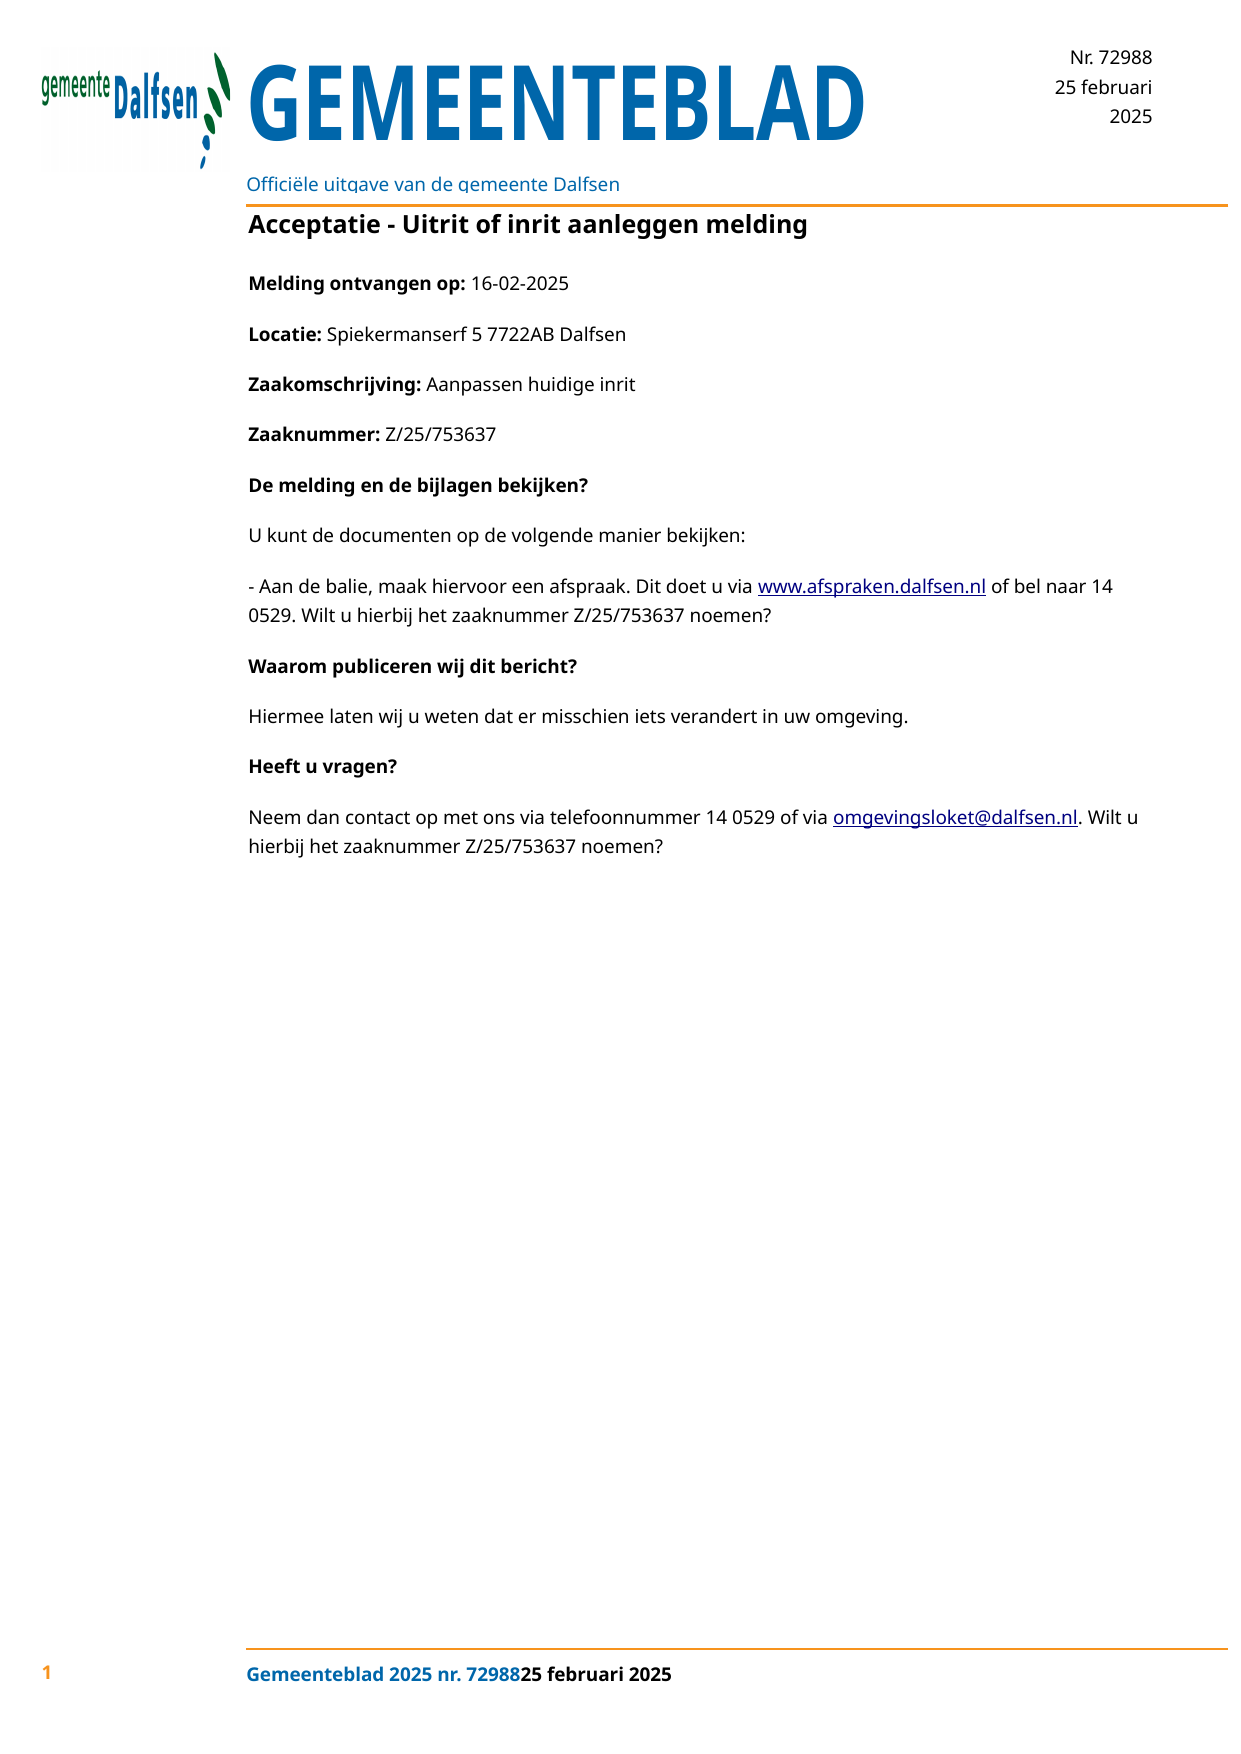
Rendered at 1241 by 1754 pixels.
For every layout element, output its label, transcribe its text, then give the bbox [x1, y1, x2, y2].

text Zaakomschrijving: Aanpassen huidige inrit [248, 371, 1152, 397]
text De melding en de bijlagen bekijken? [248, 472, 1152, 498]
text Acceptatie - Uitrit of inrit aanleggen melding [248, 207, 1152, 241]
text - Aan de balie, maak hiervoor een afspraak. Dit doet u via www.afspraken.dalfsen.nl of bel naar 14 0529. Wilt u hierbij het zaaknummer Z/25/753637 noemen? [248, 573, 1152, 628]
text Zaaknummer: Z/25/753637 [248, 422, 1152, 447]
text U kunt de documenten op de volgende manier bekijken: [248, 522, 1152, 548]
picture [41, 47, 231, 172]
text Waarom publiceren wij dit bericht? [248, 653, 1152, 678]
text Locatie: Spiekermanserf 5 7722AB Dalfsen [248, 321, 1152, 346]
text Hiermee laten wij u weten dat er misschien iets verandert in uw omgeving. [248, 703, 1152, 729]
text Heeft u vragen? [248, 754, 1152, 779]
text Neem dan contact op met ons via telefoonnummer 14 0529 of via omgevingsloket@dalfsen.nl. Wilt u hierbij het zaaknummer Z/25/753637 noemen? [248, 804, 1152, 859]
text Melding ontvangen op: 16-02-2025 [248, 270, 1152, 296]
